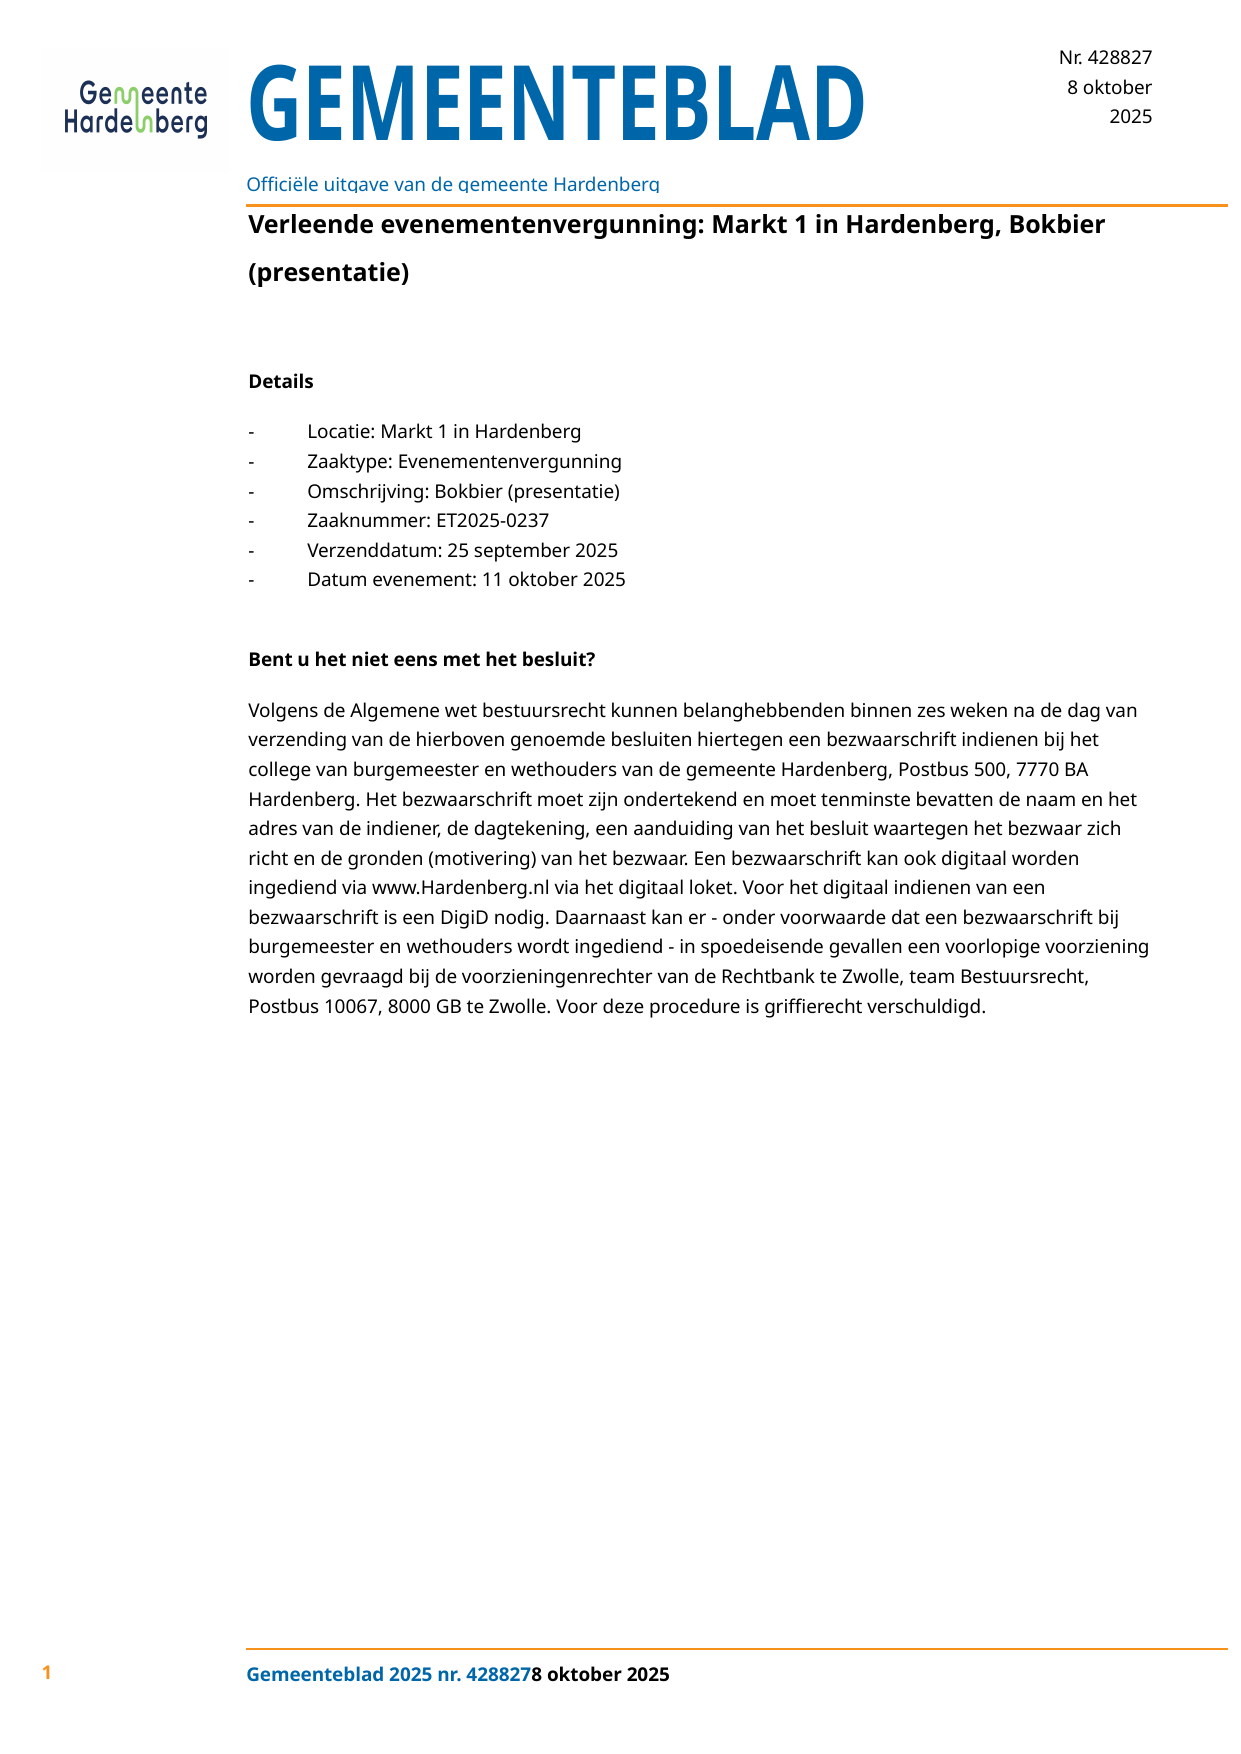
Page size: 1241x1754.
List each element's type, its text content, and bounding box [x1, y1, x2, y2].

list Zaaknummer: ET2025-0237 [248, 507, 1152, 533]
picture [41, 47, 231, 172]
list Zaaktype: Evenementenvergunning [248, 448, 1152, 474]
text Details [248, 368, 1152, 394]
text Bent u het niet eens met het besluit? [248, 647, 1152, 672]
text Verleende evenementenvergunning: Markt 1 in Hardenberg, Bokbier (presentatie) [248, 207, 1152, 288]
list Datum evenement: 11 oktober 2025 [248, 567, 1152, 592]
list Omschrijving: Bokbier (presentatie) [248, 478, 1152, 504]
list Verzenddatum: 25 september 2025 [248, 537, 1152, 563]
list Locatie: Markt 1 in Hardenberg [248, 419, 1152, 444]
text Volgens de Algemene wet bestuursrecht kunnen belanghebbenden binnen zes weken na de dag van verzending van de hierboven genoemde besluiten hiertegen een bezwaarschrift indienen bij het college van burgemeester en wethouders van de gemeente Hardenberg, Postbus 500, 7770 BA Hardenberg. Het bezwaarschrift moet zijn ondertekend en moet tenminste bevatten de naam en het adres van de indiener, de dagtekening, een aanduiding van het besluit waartegen het bezwaar zich richt en de gronden (motivering) van het bezwaar. Een bezwaarschrift kan ook digitaal worden ingediend via www.Hardenberg.nl via het digitaal loket. Voor het digitaal indienen van een bezwaarschrift is een DigiD nodig. Daarnaast kan er - onder voorwaarde dat een bezwaarschrift bij burgemeester en wethouders wordt ingediend - in spoedeisende gevallen een voorlopige voorziening worden gevraagd bij de voorzieningenrechter van de Rechtbank te Zwolle, team Bestuursrecht, Postbus 10067, 8000 GB te Zwolle. Voor deze procedure is griffierecht verschuldigd. [248, 697, 1152, 1019]
